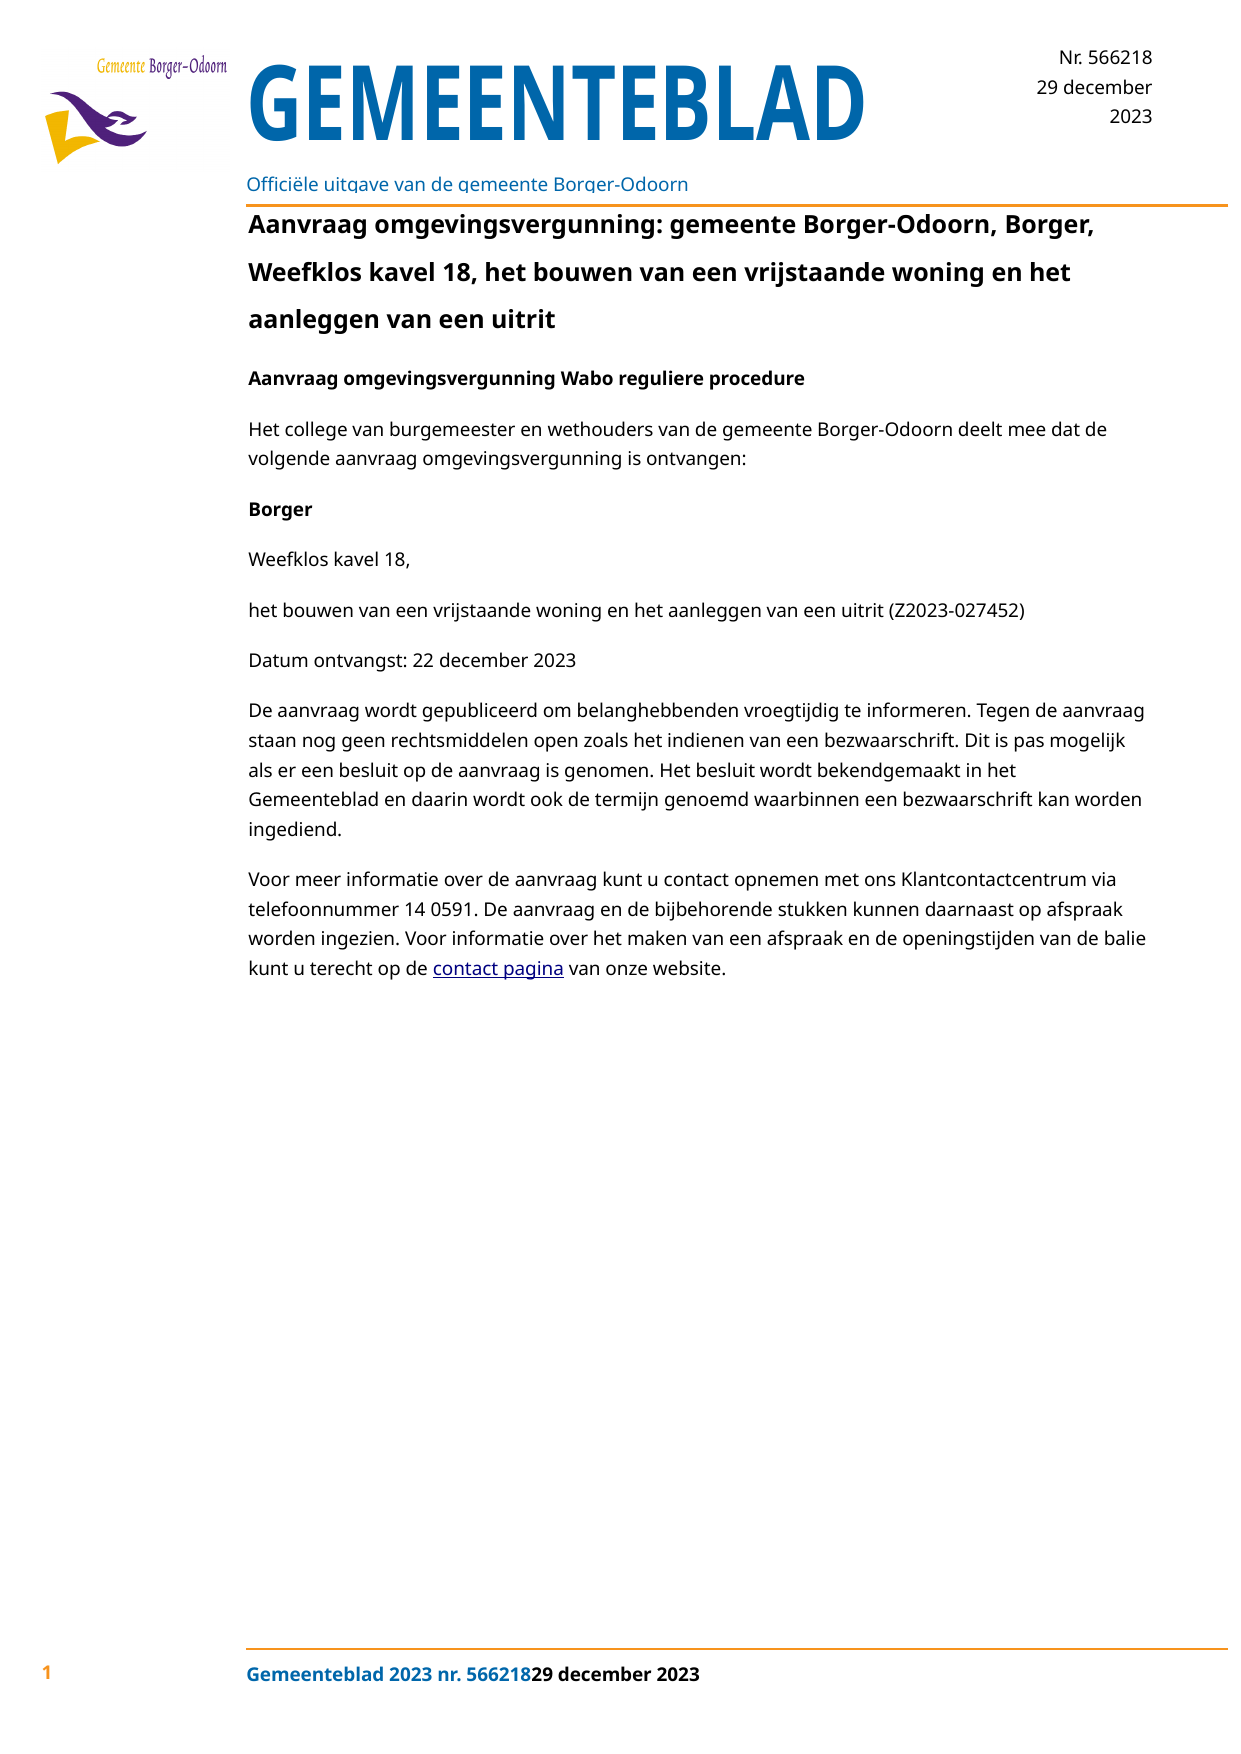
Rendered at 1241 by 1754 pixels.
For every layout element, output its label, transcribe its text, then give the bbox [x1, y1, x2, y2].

picture [41, 47, 231, 172]
text Aanvraag omgevingsvergunning Wabo reguliere procedure [248, 366, 1152, 391]
text Datum ontvangst: 22 december 2023 [248, 647, 1152, 673]
text Voor meer informatie over de aanvraag kunt u contact opnemen met ons Klantcontactcentrum via telefoonnummer 14 0591. De aanvraag en de bijbehorende stukken kunnen daarnaast op afspraak worden ingezien. Voor informatie over het maken van een afspraak en de openingstijden van de balie kunt u terecht op de contact pagina van onze website. [248, 866, 1152, 981]
text De aanvraag wordt gepubliceerd om belanghebbenden vroegtijdig te informeren. Tegen de aanvraag staan nog geen rechtsmiddelen open zoals het indienen van een bezwaarschrift. Dit is pas mogelijk als er een besluit op de aanvraag is genomen. Het besluit wordt bekendgemaakt in het Gemeenteblad en daarin wordt ook de termijn genoemd waarbinnen een bezwaarschrift kan worden ingediend. [248, 698, 1152, 842]
text Het college van burgemeester en wethouders van de gemeente Borger-Odoorn deelt mee dat de volgende aanvraag omgevingsvergunning is ontvangen: [248, 416, 1152, 471]
text het bouwen van een vrijstaande woning en het aanleggen van een uitrit (Z2023-027452) [248, 597, 1152, 622]
text Aanvraag omgevingsvergunning: gemeente Borger-Odoorn, Borger, Weefklos kavel 18, het bouwen van een vrijstaande woning en het aanleggen van een uitrit [248, 207, 1152, 336]
text Borger [248, 496, 1152, 522]
text Weefklos kavel 18, [248, 546, 1152, 572]
